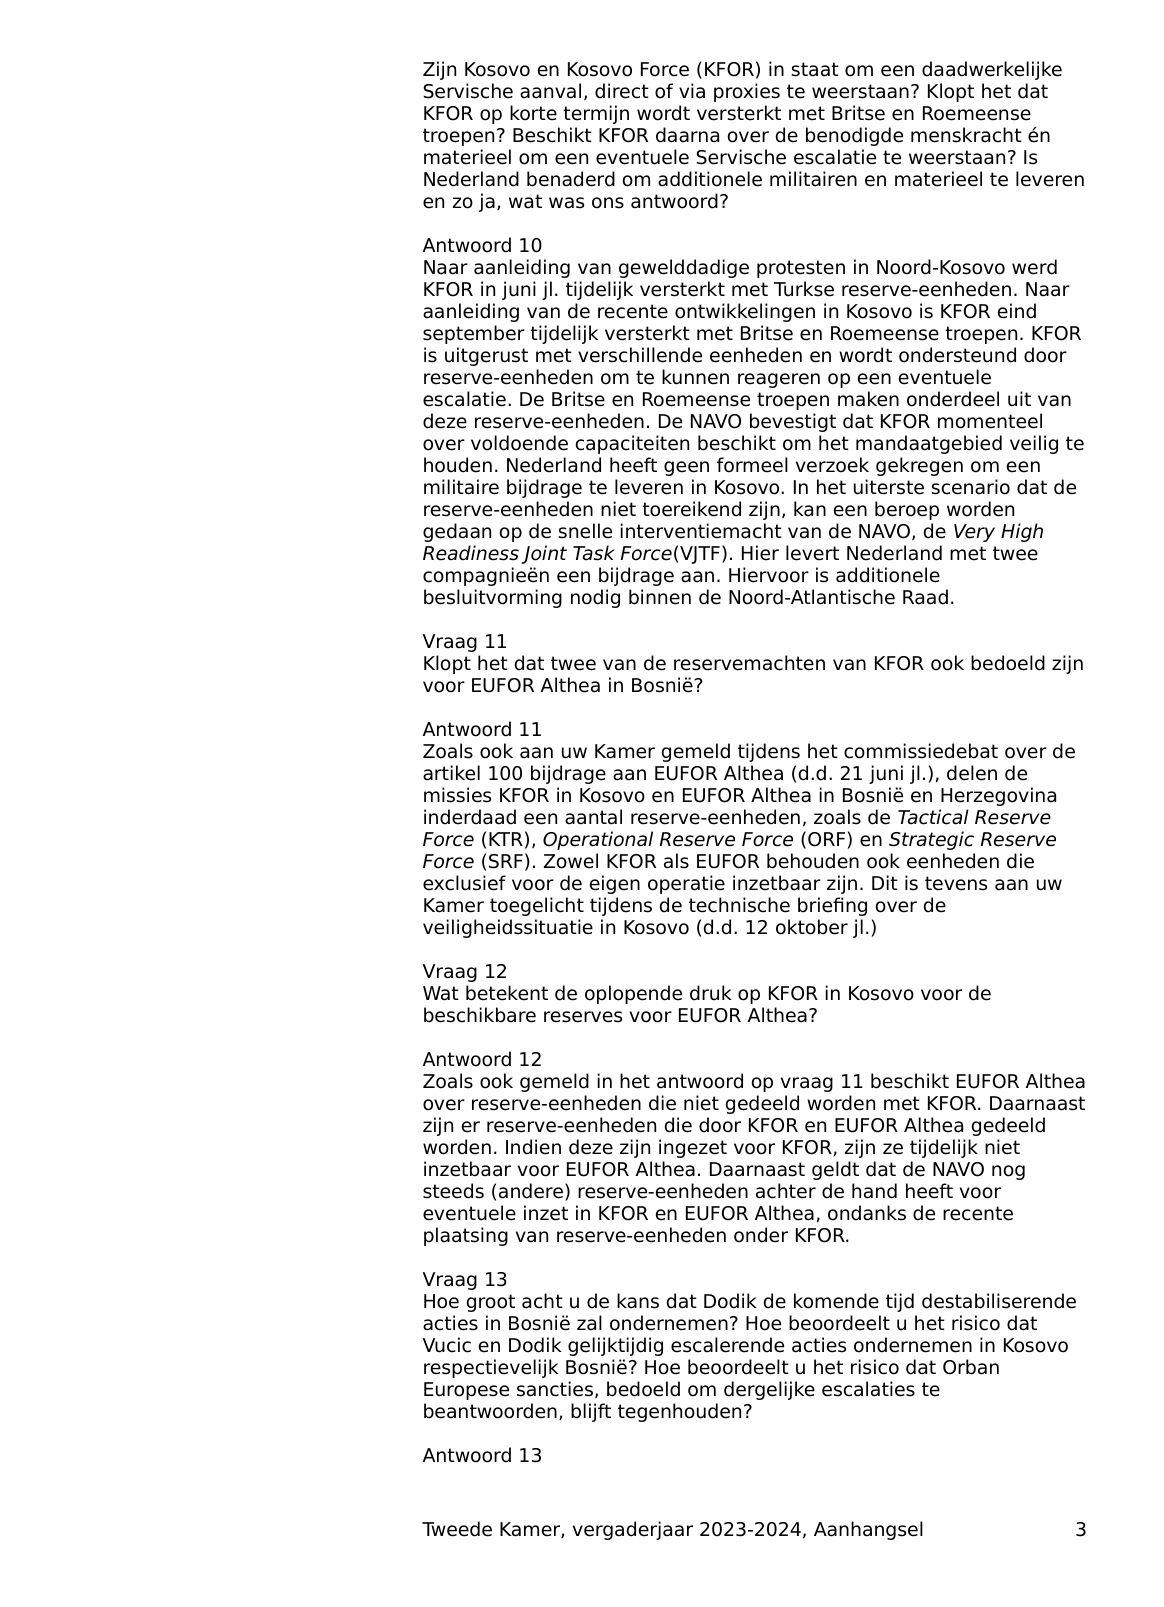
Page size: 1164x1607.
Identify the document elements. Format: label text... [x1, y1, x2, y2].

text Wat betekent de oplopende druk op KFOR in Kosovo voor de beschikbare reserves voor EUFOR Althea? [422, 983, 1087, 1027]
text Hoe groot acht u de kans dat Dodik de komende tijd destabiliserende acties in Bosnië zal ondernemen? Hoe beoordeelt u het risico dat Vucic en Dodik gelijktijdig escalerende acties ondernemen in Kosovo respectievelijk Bosnië? Hoe beoordeelt u het risico dat Orban Europese sancties, bedoeld om dergelijke escalaties te beantwoorden, blijft tegenhouden? [422, 1291, 1087, 1423]
text Antwoord 11 [422, 719, 1087, 741]
text Vraag 11 [422, 631, 1087, 653]
text Naar aanleiding van gewelddadige protesten in Noord-Kosovo werd KFOR in juni jl. tijdelijk versterkt met Turkse reserve-eenheden. Naar aanleiding van de recente ontwikkelingen in Kosovo is KFOR eind september tijdelijk versterkt met Britse en Roemeense troepen. KFOR is uitgerust met verschillende eenheden en wordt ondersteund door reserve-eenheden om te kunnen reageren op een eventuele escalatie. De Britse en Roemeense troepen maken onderdeel uit van deze reserve-eenheden. De NAVO bevestigt dat KFOR momenteel over voldoende capaciteiten beschikt om het mandaatgebied veilig te houden. Nederland heeft geen formeel verzoek gekregen om een militaire bijdrage te leveren in Kosovo. In het uiterste scenario dat de reserve-eenheden niet toereikend zijn, kan een beroep worden gedaan op de snelle interventiemacht van de NAVO, de Very High Readiness Joint Task Force(VJTF). Hier levert Nederland met twee compagnieën een bijdrage aan. Hiervoor is additionele besluitvorming nodig binnen de Noord-Atlantische Raad. [422, 257, 1087, 609]
text Zoals ook gemeld in het antwoord op vraag 11 beschikt EUFOR Althea over reserve-eenheden die niet gedeeld worden met KFOR. Daarnaast zijn er reserve-eenheden die door KFOR en EUFOR Althea gedeeld worden. Indien deze zijn ingezet voor KFOR, zijn ze tijdelijk niet inzetbaar voor EUFOR Althea. Daarnaast geldt dat de NAVO nog steeds (andere) reserve-eenheden achter de hand heeft voor eventuele inzet in KFOR en EUFOR Althea, ondanks de recente plaatsing van reserve-eenheden onder KFOR. [422, 1071, 1087, 1247]
text Zoals ook aan uw Kamer gemeld tijdens het commissiedebat over de artikel 100 bijdrage aan EUFOR Althea (d.d. 21 juni jl.), delen de missies KFOR in Kosovo en EUFOR Althea in Bosnië en Herzegovina inderdaad een aantal reserve-eenheden, zoals de Tactical Reserve Force (KTR), Operational Reserve Force (ORF) en Strategic Reserve Force (SRF). Zowel KFOR als EUFOR behouden ook eenheden die exclusief voor de eigen operatie inzetbaar zijn. Dit is tevens aan uw Kamer toegelicht tijdens de technische briefing over de veiligheidssituatie in Kosovo (d.d. 12 oktober jl.) [422, 741, 1087, 939]
text Klopt het dat twee van de reservemachten van KFOR ook bedoeld zijn voor EUFOR Althea in Bosnië? [422, 653, 1087, 697]
text Antwoord 13 [422, 1445, 1087, 1467]
text Zijn Kosovo en Kosovo Force (KFOR) in staat om een daadwerkelijke Servische aanval, direct of via proxies te weerstaan? Klopt het dat KFOR op korte termijn wordt versterkt met Britse en Roemeense troepen? Beschikt KFOR daarna over de benodigde menskracht én materieel om een eventuele Servische escalatie te weerstaan? Is Nederland benaderd om additionele militairen en materieel te leveren en zo ja, wat was ons antwoord? [422, 59, 1087, 213]
text Antwoord 10 [422, 235, 1087, 257]
text Vraag 12 [422, 961, 1087, 983]
text Vraag 13 [422, 1269, 1087, 1291]
text Antwoord 12 [422, 1049, 1087, 1071]
